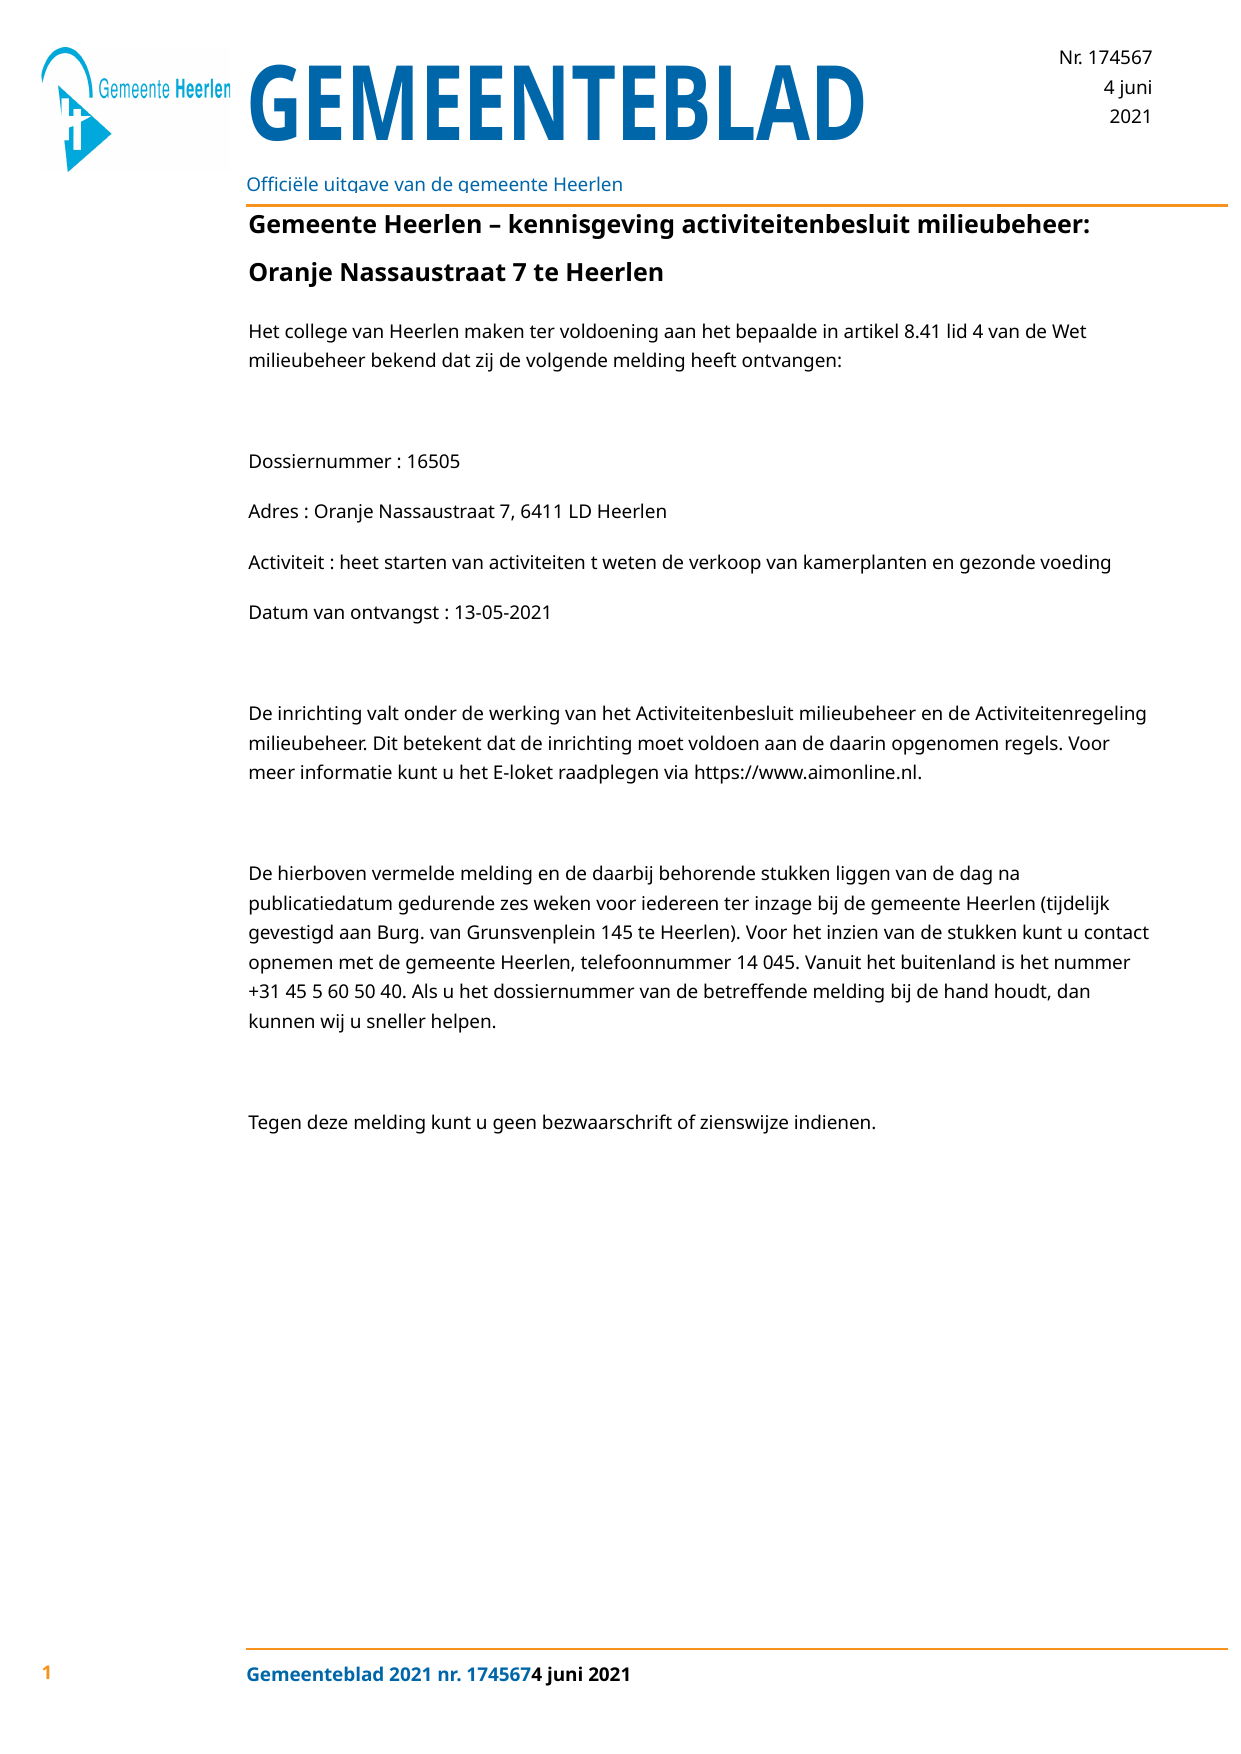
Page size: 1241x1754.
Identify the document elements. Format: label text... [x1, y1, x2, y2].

text Adres : Oranje Nassaustraat 7, 6411 LD Heerlen [248, 499, 1152, 524]
picture [41, 47, 231, 172]
text De inrichting valt onder de werking van het Activiteitenbesluit milieubeheer en de Activiteitenregeling milieubeheer. Dit betekent dat de inrichting moet voldoen aan de daarin opgenomen regels. Voor meer informatie kunt u het E-loket raadplegen via https://www.aimonline.nl. [248, 700, 1152, 785]
picture [41, 47, 59, 70]
text Activiteit : heet starten van activiteiten t weten de verkoop van kamerplanten en gezonde voeding [248, 549, 1152, 575]
text Tegen deze melding kunt u geen bezwaarschrift of zienswijze indienen. [248, 1109, 1152, 1135]
text Datum van ontvangst : 13-05-2021 [248, 599, 1152, 625]
text De hierboven vermelde melding en de daarbij behorende stukken liggen van de dag na publicatiedatum gedurende zes weken voor iedereen ter inzage bij de gemeente Heerlen (tijdelijk gevestigd aan Burg. van Grunsvenplein 145 te Heerlen). Voor het inzien van de stukken kunt u contact opnemen met de gemeente Heerlen, telefoonnummer 14 045. Vanuit het buitenland is het nummer +31 45 5 60 50 40. Als u het dossiernummer van de betreffende melding bij de hand houdt, dan kunnen wij u sneller helpen. [248, 860, 1152, 1034]
text Dossiernummer : 16505 [248, 448, 1152, 474]
text Gemeente Heerlen – kennisgeving activiteitenbesluit milieubeheer: Oranje Nassaustraat 7 te Heerlen [248, 207, 1152, 288]
text Het college van Heerlen maken ter voldoening aan het bepaalde in artikel 8.41 lid 4 van de Wet milieubeheer bekend dat zij de volgende melding heeft ontvangen: [248, 318, 1152, 373]
